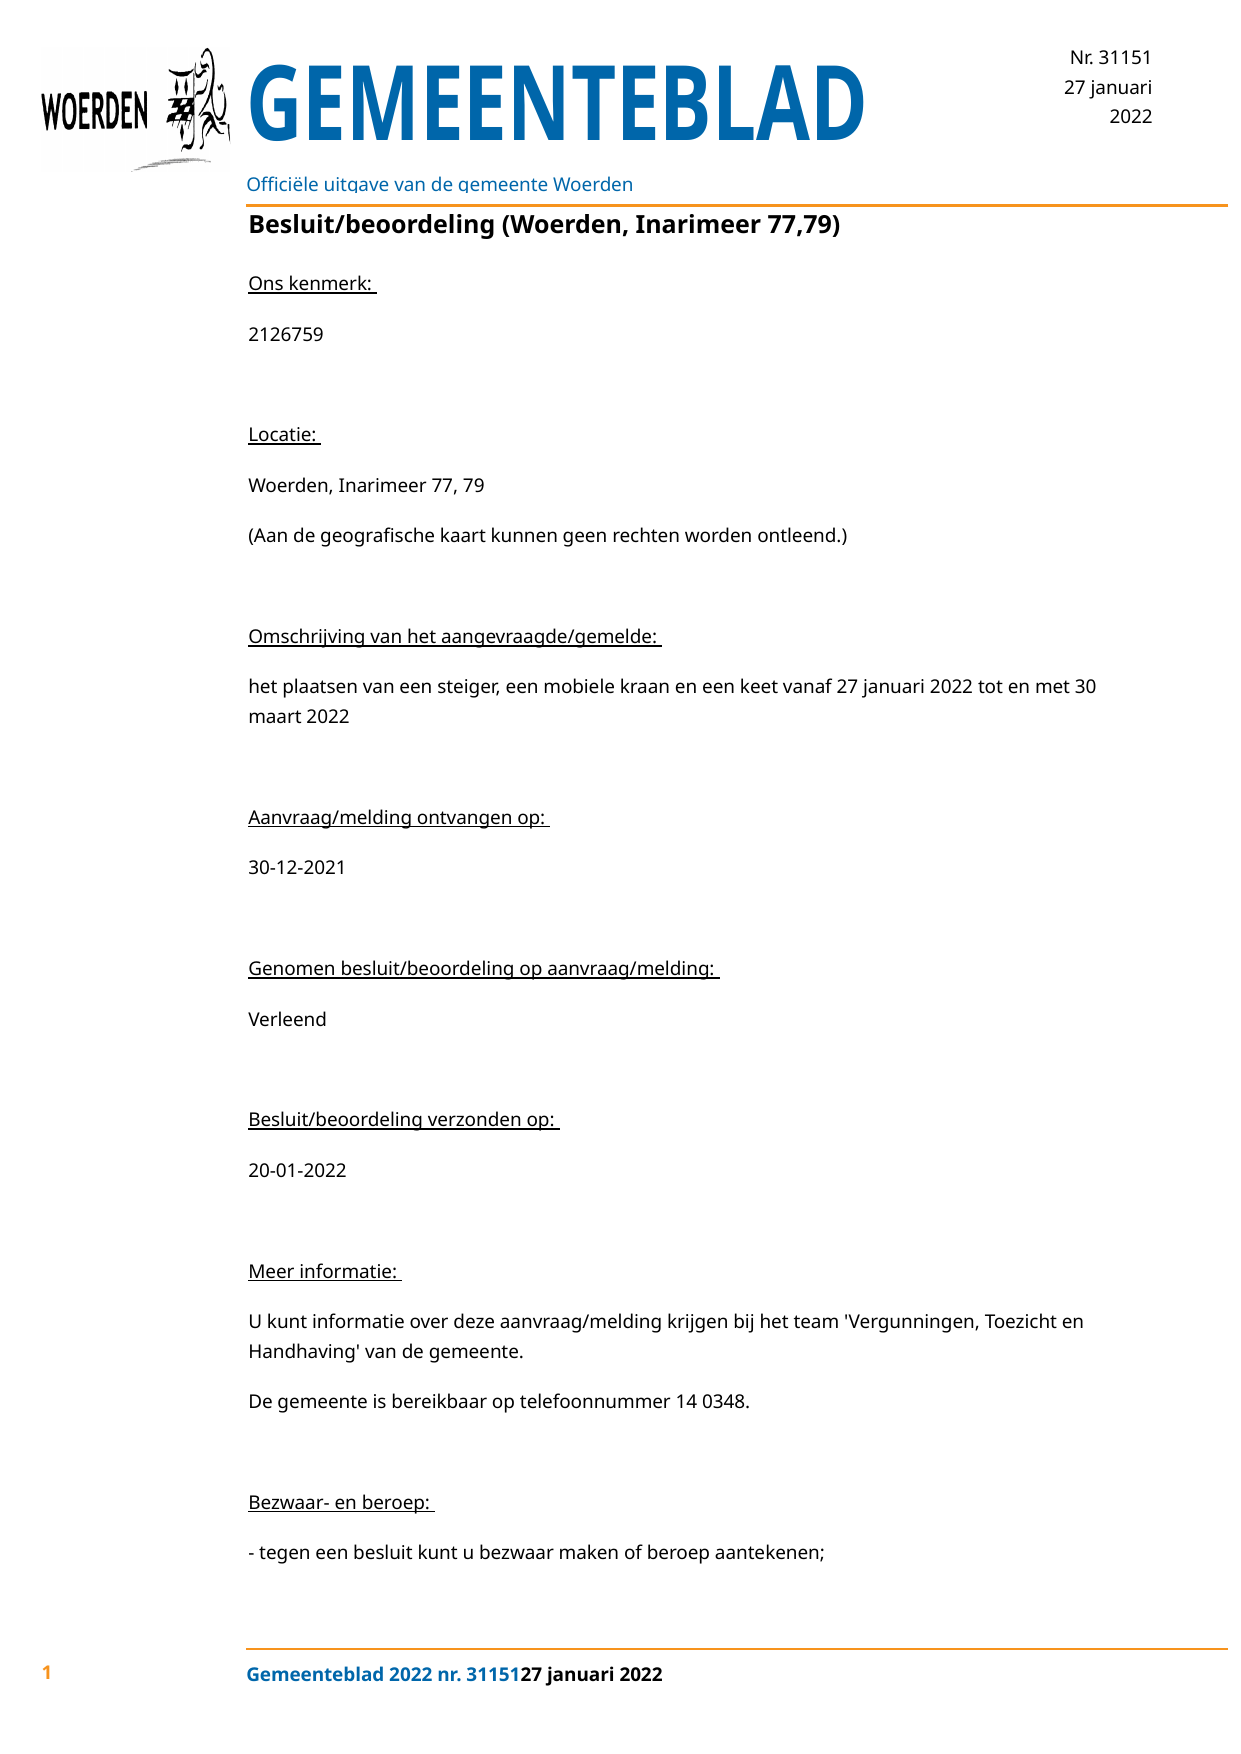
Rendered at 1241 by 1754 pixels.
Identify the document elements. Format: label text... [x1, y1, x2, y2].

text Meer informatie: [248, 1258, 1152, 1283]
text het plaatsen van een steiger, een mobiele kraan en een keet vanaf 27 januari 2022 tot en met 30 maart 2022 [248, 674, 1152, 729]
text Genomen besluit/beoordeling op aanvraag/melding: [248, 955, 1152, 981]
text U kunt informatie over deze aanvraag/melding krijgen bij het team 'Vergunningen, Toezicht en Handhaving' van de gemeente. [248, 1308, 1152, 1363]
text De gemeente is bereikbaar op telefoonnummer 14 0348. [248, 1388, 1152, 1414]
text Besluit/beoordeling (Woerden, Inarimeer 77,79) [248, 207, 1152, 241]
picture [41, 47, 231, 172]
text Omschrijving van het aangevraagde/gemelde: [248, 623, 1152, 649]
text Aanvraag/melding ontvangen op: [248, 804, 1152, 830]
text Besluit/beoordeling verzonden op: [248, 1107, 1152, 1132]
text Verleend [248, 1006, 1152, 1031]
text 20-01-2022 [248, 1157, 1152, 1183]
text Locatie: [248, 422, 1152, 447]
text Bezwaar- en beroep: [248, 1489, 1152, 1515]
text (Aan de geografische kaart kunnen geen rechten worden ontleend.) [248, 522, 1152, 548]
text 30-12-2021 [248, 854, 1152, 880]
text Woerden, Inarimeer 77, 79 [248, 472, 1152, 498]
text 2126759 [248, 321, 1152, 346]
text Ons kenmerk: [248, 270, 1152, 296]
text - tegen een besluit kunt u bezwaar maken of beroep aantekenen; [248, 1539, 1152, 1565]
